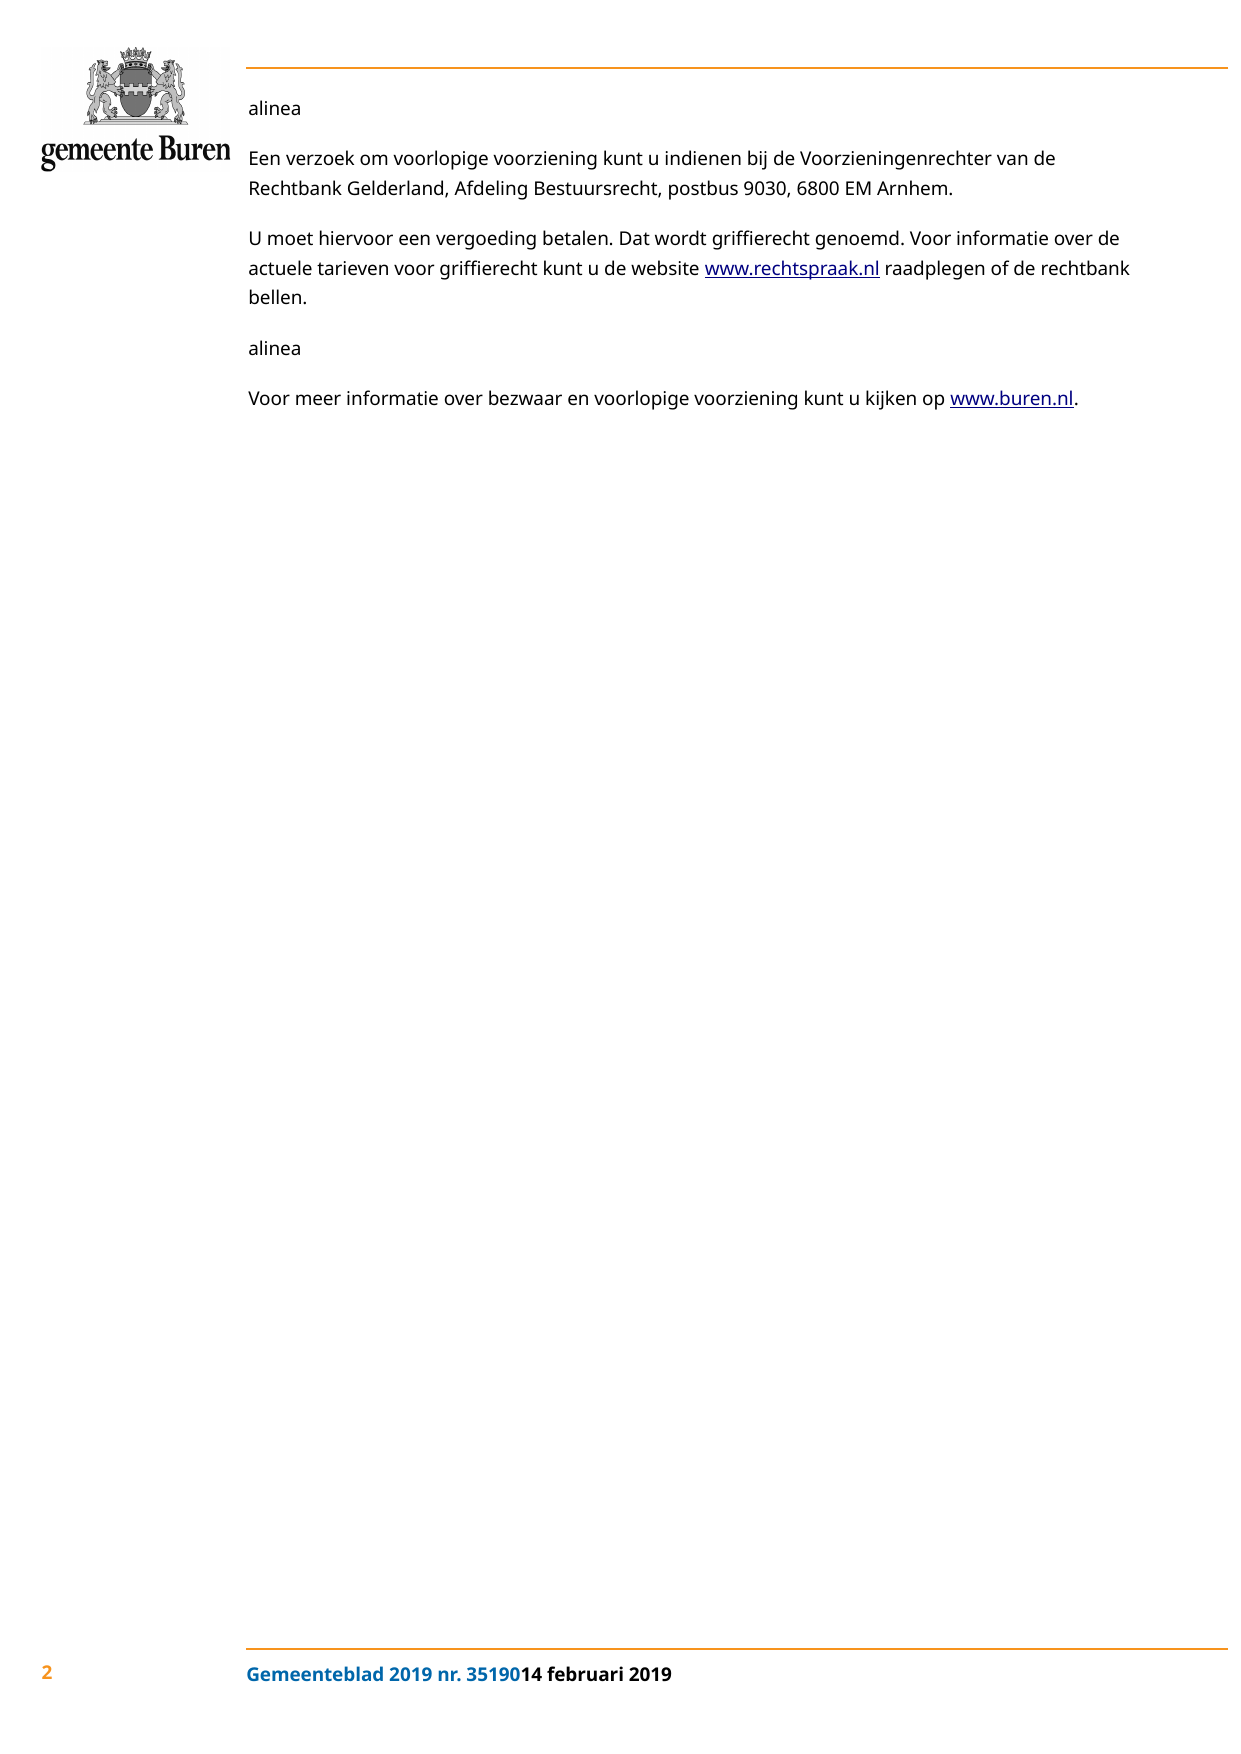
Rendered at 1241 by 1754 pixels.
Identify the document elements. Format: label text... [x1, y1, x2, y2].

picture [41, 47, 231, 172]
text Een verzoek om voorlopige voorziening kunt u indienen bij de Voorzieningenrechter van de Rechtbank Gelderland, Afdeling Bestuursrecht, postbus 9030, 6800 EM Arnhem. [248, 145, 1152, 201]
text alinea­ [248, 95, 1152, 121]
text U moet hiervoor een vergoeding betalen. Dat wordt griffierecht genoemd. Voor informatie over de actuele tarieven voor griffierecht kunt u de website www.rechtspraak.nl raadplegen of de rechtbank bellen. [248, 225, 1152, 310]
text Voor meer informatie over bezwaar en voorlopige voorziening kunt u kijken op www.buren.nl. [248, 385, 1152, 411]
text alinea­ [248, 335, 1152, 361]
